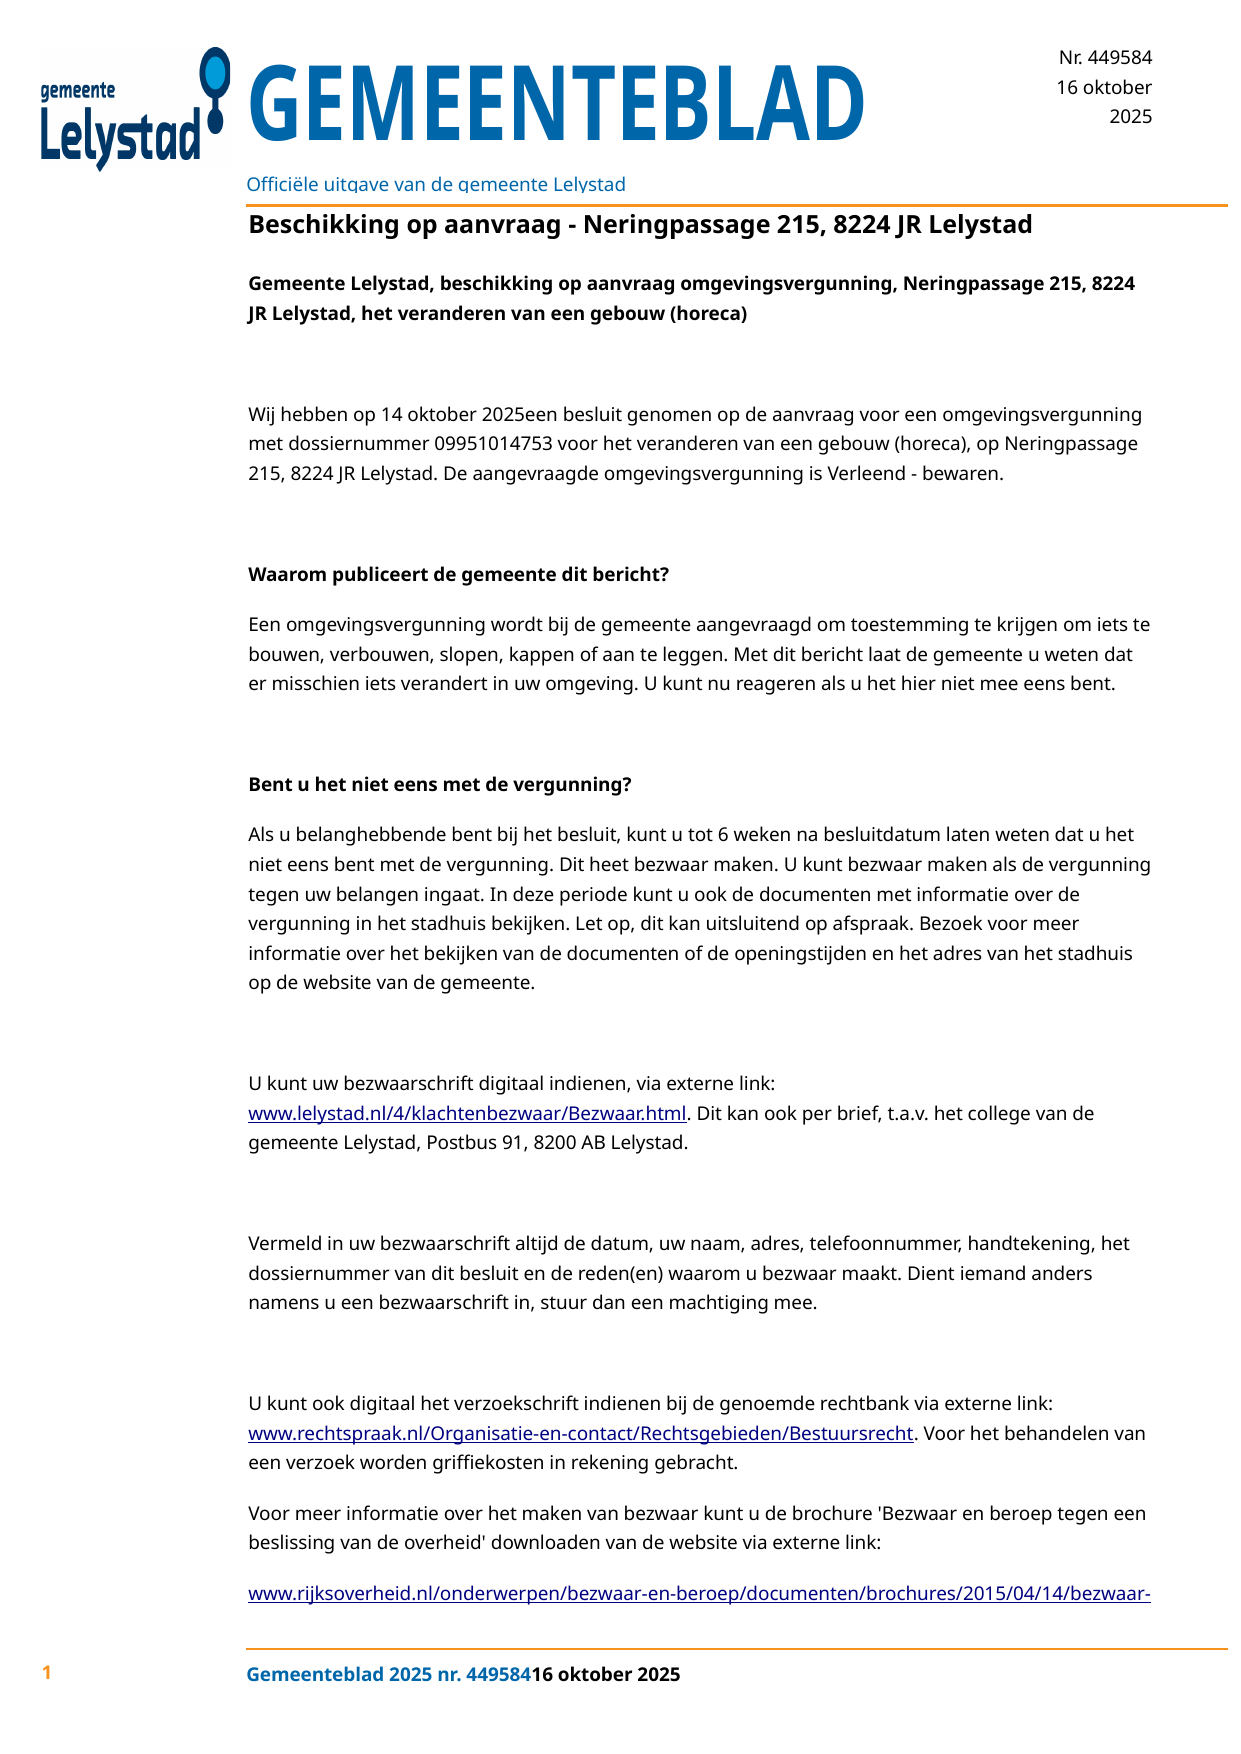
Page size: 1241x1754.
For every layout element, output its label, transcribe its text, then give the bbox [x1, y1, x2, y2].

text Waarom publiceert de gemeente dit bericht? [248, 561, 1152, 586]
text www.rijksoverheid.nl/onderwerpen/bezwaar-en-beroep/documenten/brochures/2015/04/14/bezwaar- [248, 1580, 1152, 1606]
text Beschikking op aanvraag - Neringpassage 215, 8224 JR Lelystad [248, 207, 1152, 241]
text Een omgevingsvergunning wordt bij de gemeente aangevraagd om toestemming te krijgen om iets te bouwen, verbouwen, slopen, kappen of aan te leggen. Met dit bericht laat de gemeente u weten dat er misschien iets verandert in uw omgeving. U kunt nu reageren als u het hier niet mee eens bent. [248, 611, 1152, 696]
picture [41, 47, 231, 172]
text Bent u het niet eens met de vergunning? [248, 771, 1152, 797]
text U kunt ook digitaal het verzoekschrift indienen bij de genoemde rechtbank via externe link: www.rechtspraak.nl/Organisatie-en-contact/Rechtsgebieden/Bestuursrecht. Voor het behandelen van een verzoek worden griffiekosten in rekening gebracht. [248, 1390, 1152, 1475]
text Voor meer informatie over het maken van bezwaar kunt u de brochure 'Bezwaar en beroep tegen een beslissing van de overheid' downloaden van de website via externe link: [248, 1500, 1152, 1555]
text Vermeld in uw bezwaarschrift altijd de datum, uw naam, adres, telefoonnummer, handtekening, het dossiernummer van dit besluit en de reden(en) waarom u bezwaar maakt. Dient iemand anders namens u een bezwaarschrift in, stuur dan een machtiging mee. [248, 1230, 1152, 1315]
text Als u belanghebbende bent bij het besluit, kunt u tot 6 weken na besluitdatum laten weten dat u het niet eens bent met de vergunning. Dit heet bezwaar maken. U kunt bezwaar maken als de vergunning tegen uw belangen ingaat. In deze periode kunt u ook de documenten met informatie over de vergunning in het stadhuis bekijken. Let op, dit kan uitsluitend op afspraak. Bezoek voor meer informatie over het bekijken van de documenten of de openingstijden en het adres van het stadhuis op de website van de gemeente. [248, 822, 1152, 995]
text Wij hebben op 14 oktober 2025een besluit genomen op de aanvraag voor een omgevingsvergunning met dossiernummer 09951014753 voor het veranderen van een gebouw (horeca), op Neringpassage 215, 8224 JR Lelystad. De aangevraagde omgevingsvergunning is Verleend - bewaren. [248, 401, 1152, 486]
text Gemeente Lelystad, beschikking op aanvraag omgevingsvergunning, Neringpassage 215, 8224 JR Lelystad, het veranderen van een gebouw (horeca) [248, 270, 1152, 326]
text U kunt uw bezwaarschrift digitaal indienen, via externe link: www.lelystad.nl/4/klachtenbezwaar/Bezwaar.html. Dit kan ook per brief, t.a.v. het college van de gemeente Lelystad, Postbus 91, 8200 AB Lelystad. [248, 1070, 1152, 1155]
